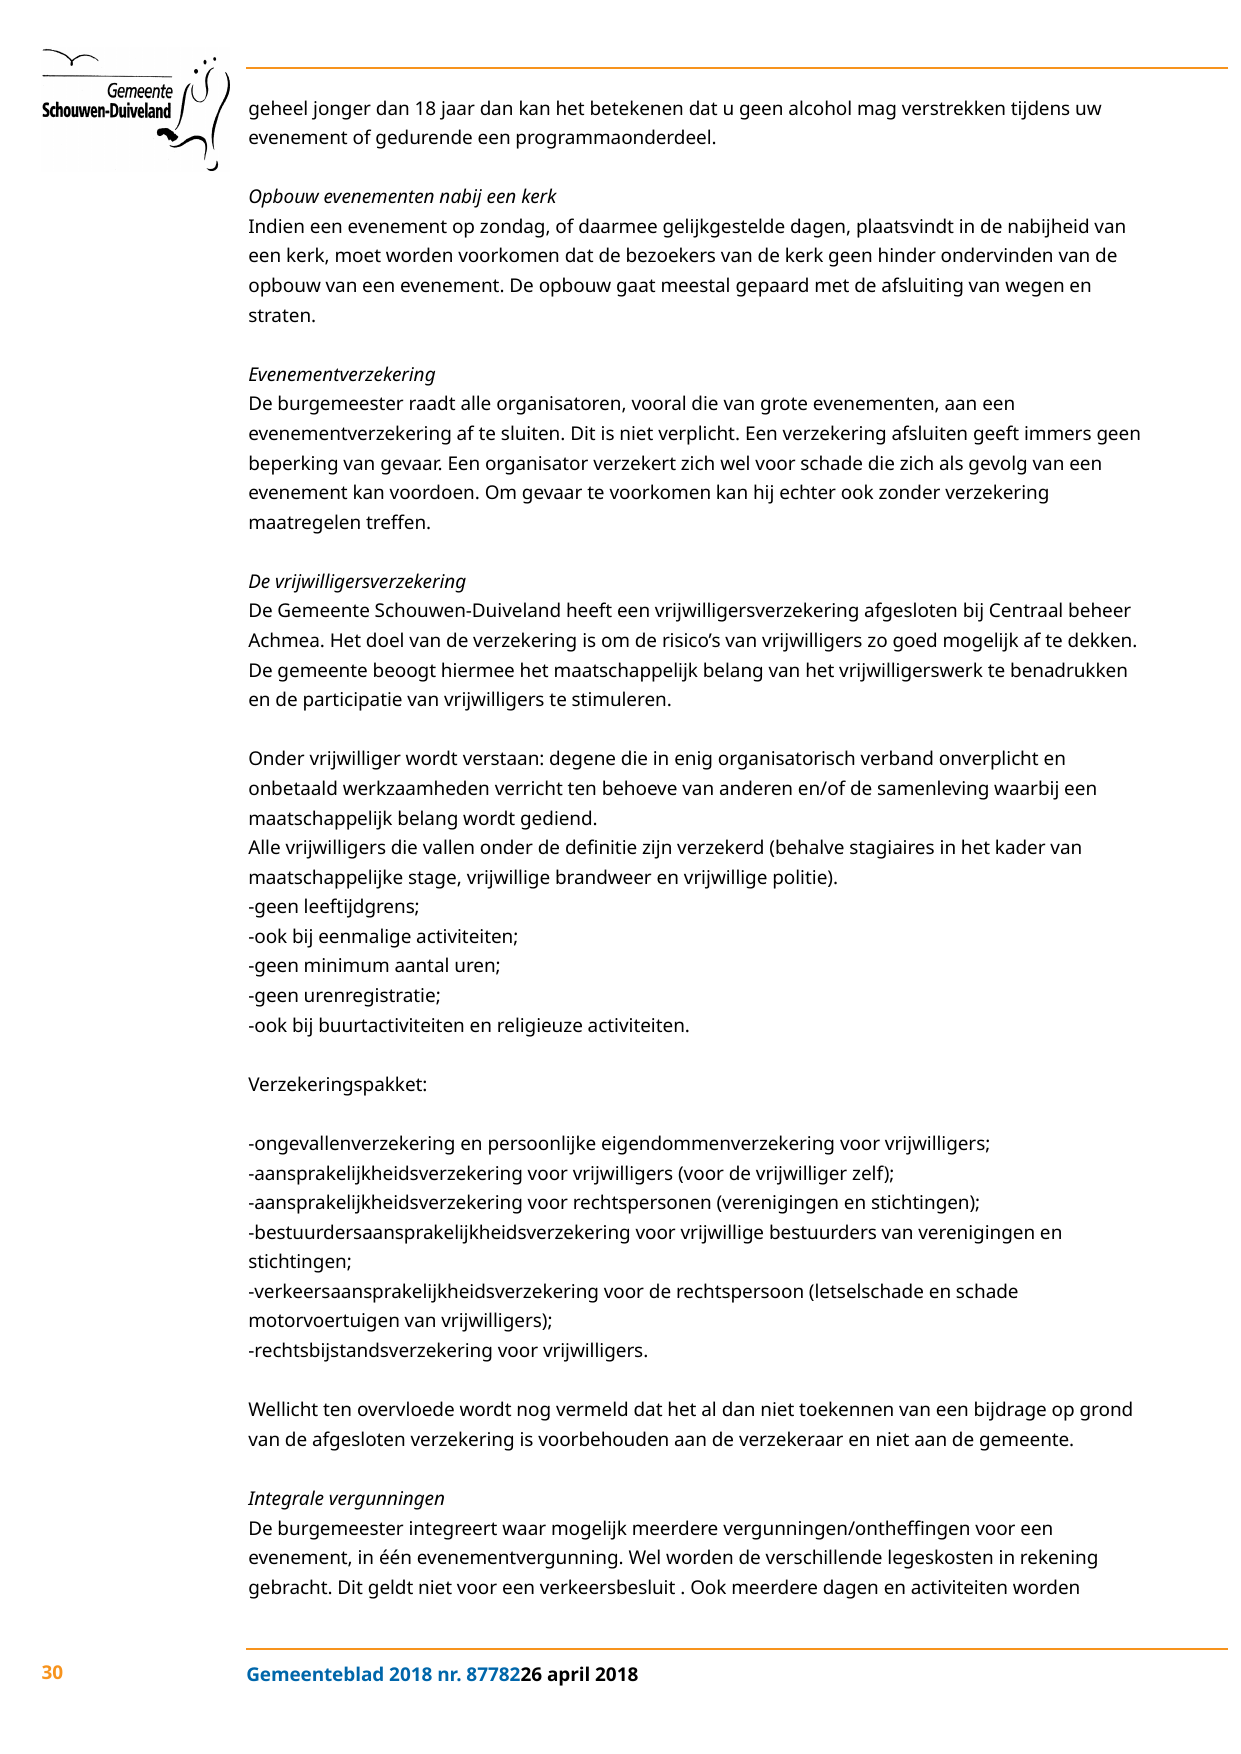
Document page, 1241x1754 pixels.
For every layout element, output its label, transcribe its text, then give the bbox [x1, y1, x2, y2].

text geheel jonger dan 18 jaar dan kan het betekenen dat u geen alcohol mag verstrekken tijdens uw evenement of gedurende een programmaonderdeel. [248, 95, 1152, 150]
text -geen leeftijdgrens; [248, 893, 1152, 919]
text De Gemeente Schouwen-Duiveland heeft een vrijwilligersverzekering afgesloten bij Centraal beheer Achmea. Het doel van de verzekering is om de risico’s van vrijwilligers zo goed mogelijk af te dekken. De gemeente beoogt hiermee het maatschappelijk belang van het vrijwilligerswerk te benadrukken en de participatie van vrijwilligers te stimuleren. [248, 598, 1152, 712]
text Integrale vergunningen [248, 1485, 1152, 1511]
text -aansprakelijkheidsverzekering voor vrijwilligers (voor de vrijwilliger zelf); [248, 1160, 1152, 1186]
text Wellicht ten overvloede wordt nog vermeld dat het al dan niet toekennen van een bijdrage op grond van de afgesloten verzekering is voorbehouden aan de verzekeraar en niet aan de gemeente. [248, 1396, 1152, 1452]
text Onder vrijwilliger wordt verstaan: degene die in enig organisatorisch verband onverplicht en onbetaald werkzaamheden verricht ten behoeve van anderen en/of de samenleving waarbij een maatschappelijk belang wordt gediend. [248, 746, 1152, 831]
text -ongevallenverzekering en persoonlijke eigendommenverzekering voor vrijwilligers; [248, 1130, 1152, 1156]
text -aansprakelijkheidsverzekering voor rechtspersonen (verenigingen en stichtingen); [248, 1189, 1152, 1215]
text De burgemeester raadt alle organisatoren, vooral die van grote evenementen, aan een evenementverzekering af te sluiten. Dit is niet verplicht. Een verzekering afsluiten geeft immers geen beperking van gevaar. Een organisator verzekert zich wel voor schade die zich als gevolg van een evenement kan voordoen. Om gevaar te voorkomen kan hij echter ook zonder verzekering maatregelen treffen. [248, 391, 1152, 535]
text Alle vrijwilligers die vallen onder de definitie zijn verzekerd (behalve stagiaires in het kader van maatschappelijke stage, vrijwillige brandweer en vrijwillige politie). [248, 834, 1152, 890]
text -rechtsbijstandsverzekering voor vrijwilligers. [248, 1337, 1152, 1363]
text De vrijwilligersverzekering [248, 568, 1152, 594]
text -ook bij buurtactiviteiten en religieuze activiteiten. [248, 1012, 1152, 1038]
text Opbouw evenementen nabij een kerk [248, 183, 1152, 209]
text -geen minimum aantal uren; [248, 953, 1152, 978]
text -bestuurdersaansprakelijkheidsverzekering voor vrijwillige bestuurders van verenigingen en stichtingen; [248, 1219, 1152, 1274]
text -ook bij eenmalige activiteiten; [248, 923, 1152, 949]
text Verzekeringspakket: [248, 1071, 1152, 1097]
text Indien een evenement op zondag, of daarmee gelijkgestelde dagen, plaatsvindt in de nabijheid van een kerk, moet worden voorkomen dat de bezoekers van de kerk geen hinder ondervinden van de opbouw van een evenement. De opbouw gaat meestal gepaard met de afsluiting van wegen en straten. [248, 213, 1152, 328]
text De burgemeester integreert waar mogelijk meerdere vergunningen/ontheffingen voor een evenement, in één evenementvergunning. Wel worden de verschillende legeskosten in rekening gebracht. Dit geldt niet voor een verkeersbesluit . Ook meerdere dagen en activiteiten worden [248, 1515, 1152, 1600]
text -geen urenregistratie; [248, 982, 1152, 1008]
text Evenementverzekering [248, 361, 1152, 387]
picture [41, 47, 231, 172]
text -verkeersaansprakelijkheidsverzekering voor de rechtspersoon (letselschade en schade motorvoertuigen van vrijwilligers); [248, 1278, 1152, 1333]
